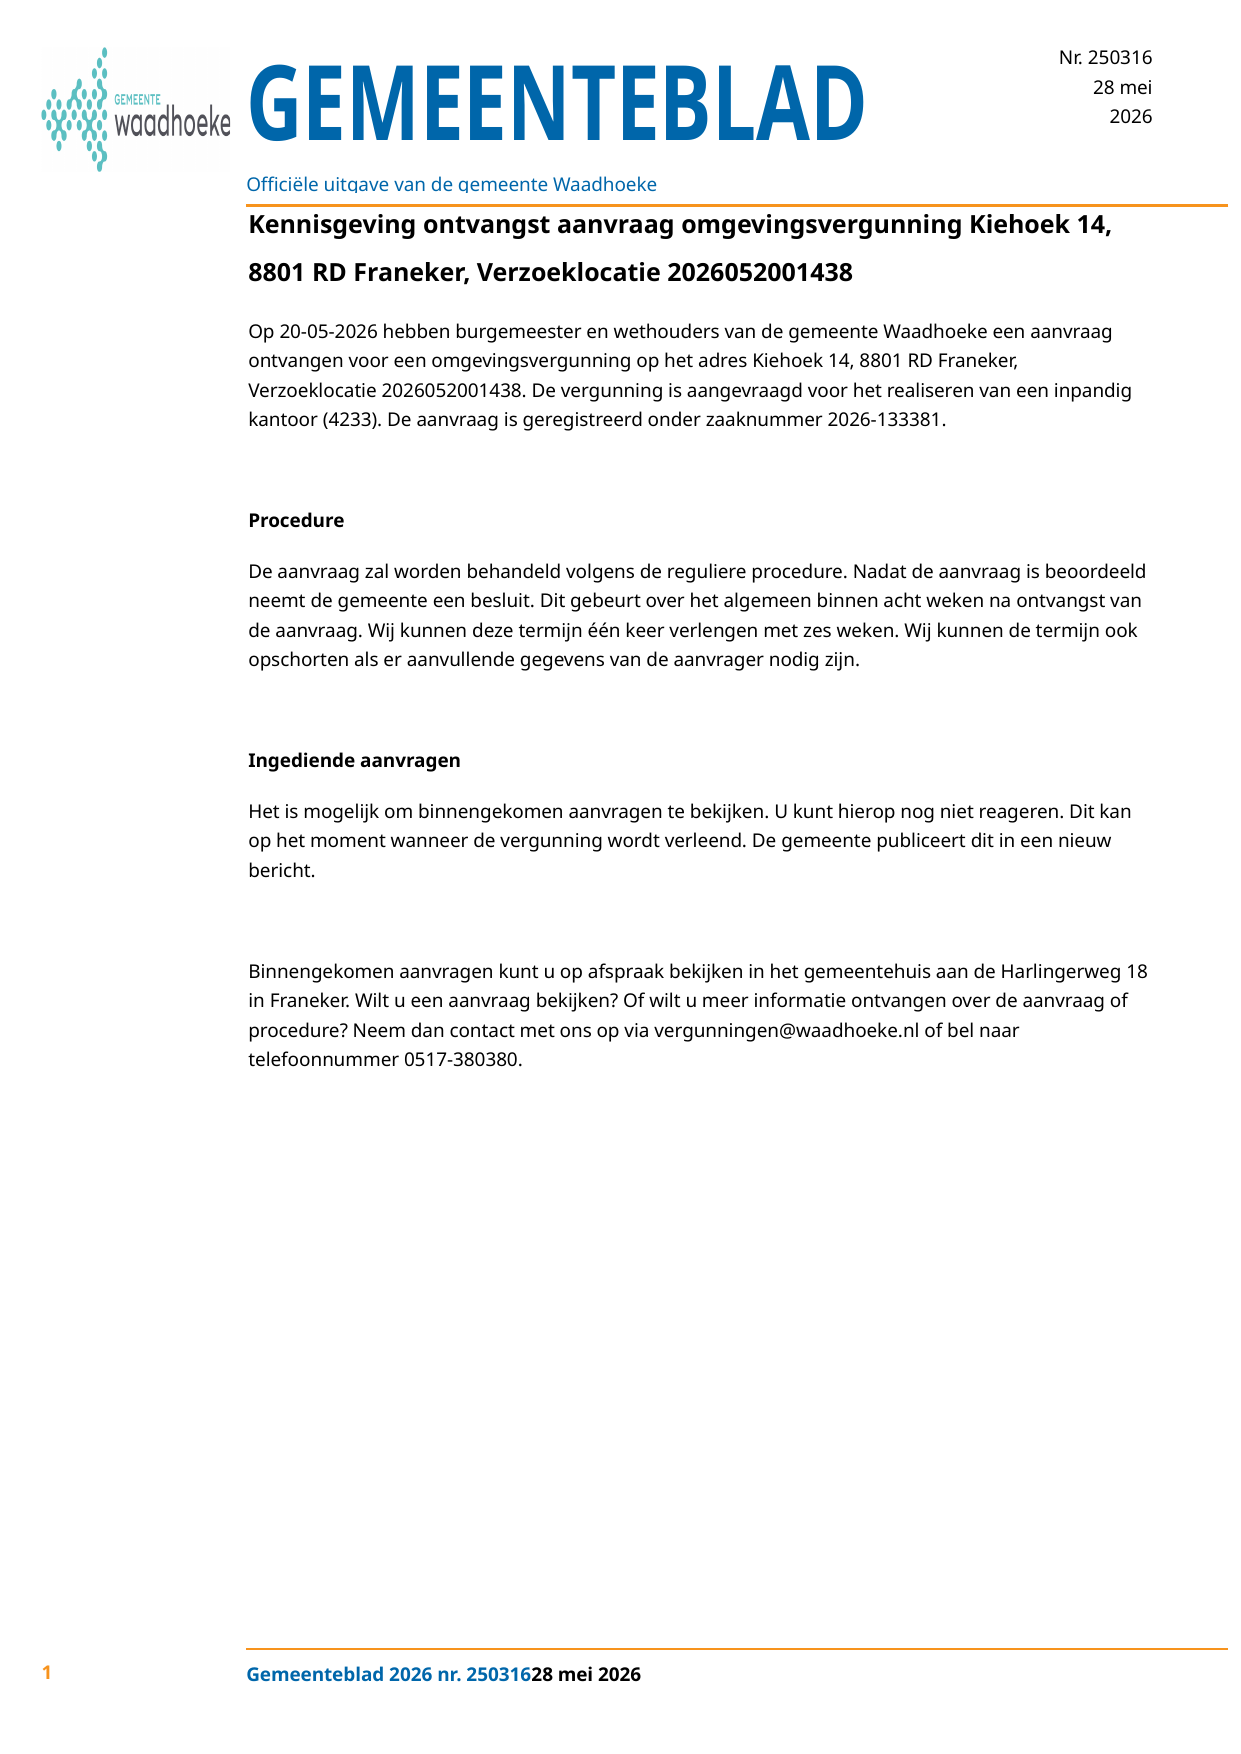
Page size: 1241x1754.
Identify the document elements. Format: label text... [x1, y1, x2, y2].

text Ingediende aanvragen [248, 747, 1152, 773]
text Procedure [248, 507, 1152, 533]
text Binnengekomen aanvragen kunt u op afspraak bekijken in het gemeentehuis aan de Harlingerweg 18 in Franeker. Wilt u een aanvraag bekijken? Of wilt u meer informatie ontvangen over de aanvraag of procedure? Neem dan contact met ons op via vergunningen@waadhoeke.nl of bel naar telefoonnummer 0517-380380. [248, 958, 1152, 1072]
text Op 20-05-2026 hebben burgemeester en wethouders van de gemeente Waadhoeke een aanvraag ontvangen voor een omgevingsvergunning op het adres Kiehoek 14, 8801 RD Franeker, Verzoeklocatie 2026052001438. De vergunning is aangevraagd voor het realiseren van een inpandig kantoor (4233). De aanvraag is geregistreerd onder zaaknummer 2026-133381. [248, 318, 1152, 432]
picture [41, 47, 231, 172]
text Het is mogelijk om binnengekomen aanvragen te bekijken. U kunt hierop nog niet reageren. Dit kan op het moment wanneer de vergunning wordt verleend. De gemeente publiceert dit in een nieuw bericht. [248, 798, 1152, 883]
text De aanvraag zal worden behandeld volgens de reguliere procedure. Nadat de aanvraag is beoordeeld neemt de gemeente een besluit. Dit gebeurt over het algemeen binnen acht weken na ontvangst van de aanvraag. Wij kunnen deze termijn één keer verlengen met zes weken. Wij kunnen de termijn ook opschorten als er aanvullende gegevens van de aanvrager nodig zijn. [248, 558, 1152, 672]
text Kennisgeving ontvangst aanvraag omgevingsvergunning Kiehoek 14, 8801 RD Franeker, Verzoeklocatie 2026052001438 [248, 207, 1152, 288]
